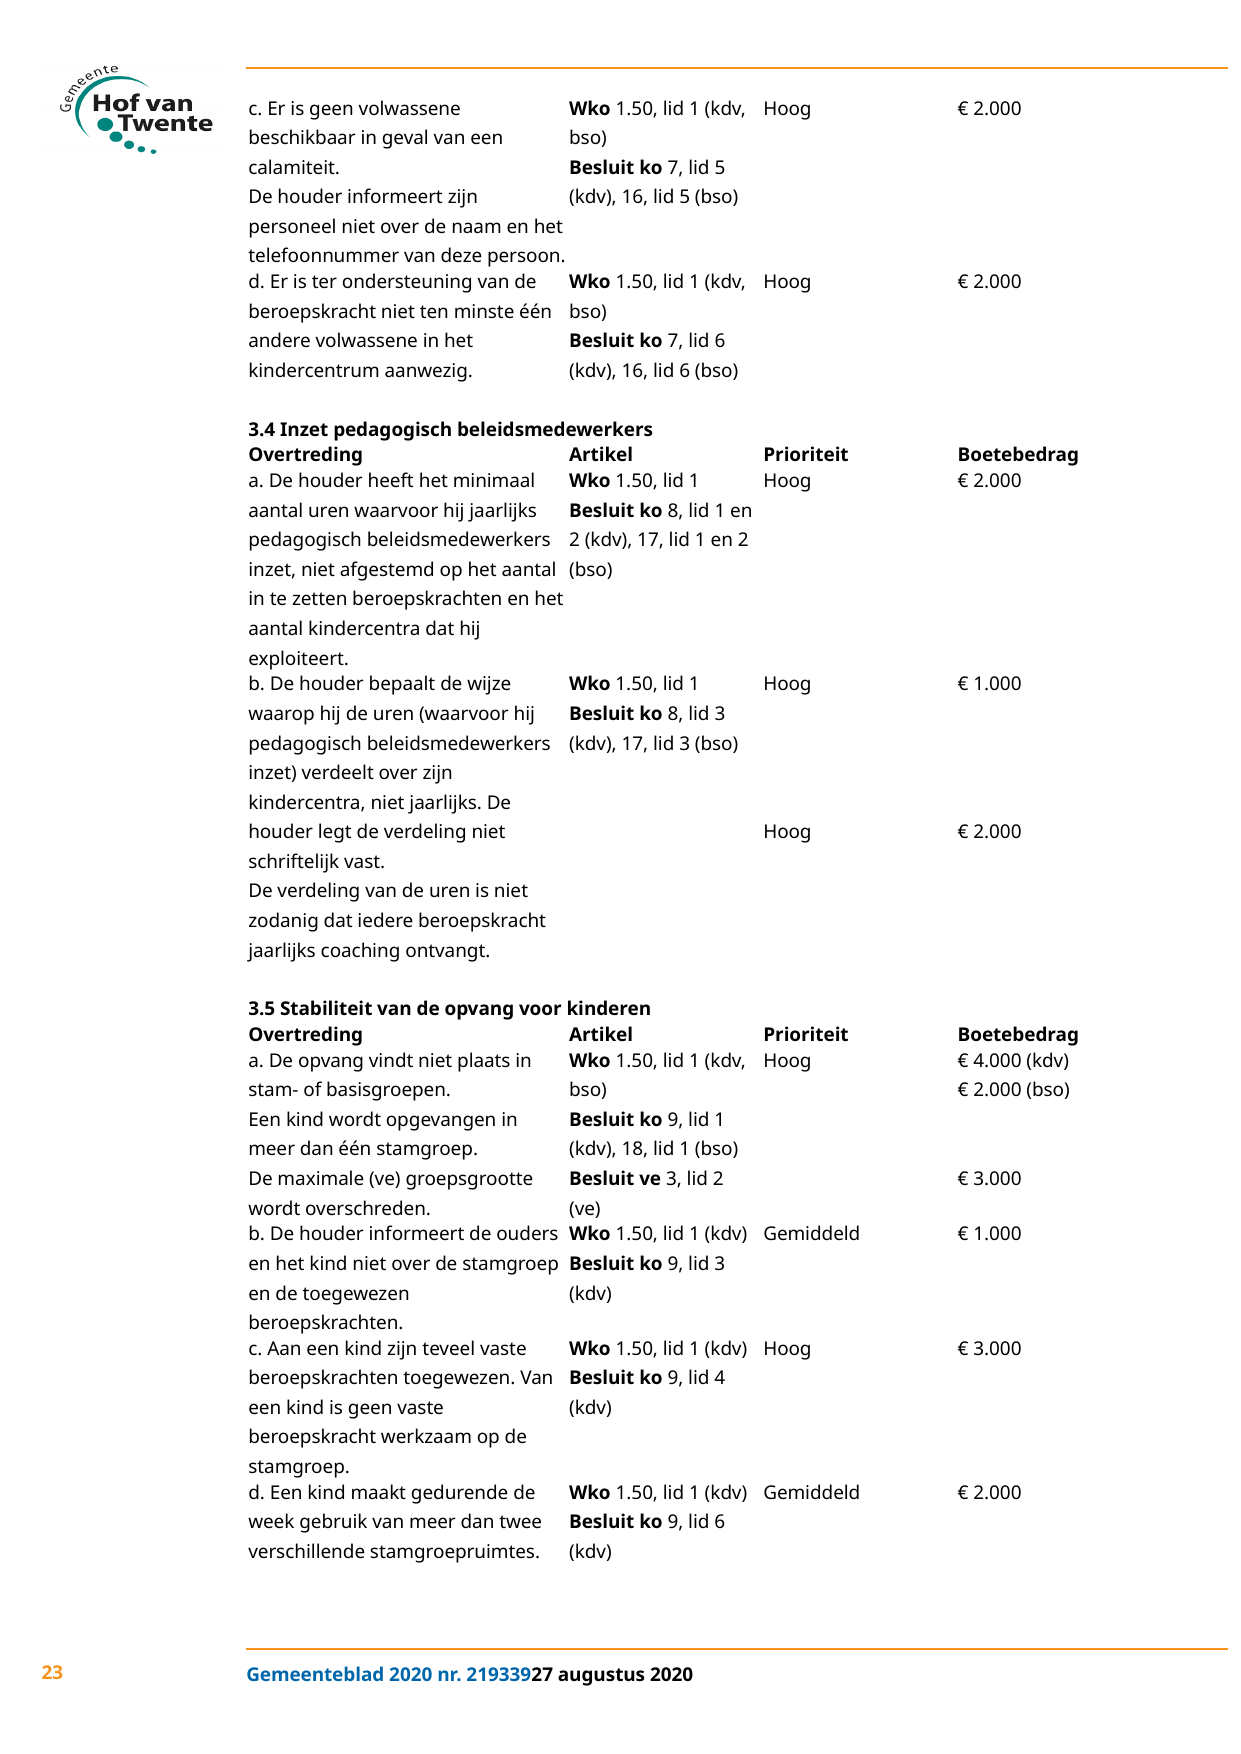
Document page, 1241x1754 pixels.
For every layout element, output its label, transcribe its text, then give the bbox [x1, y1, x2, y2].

table_cell Wko 1.50, lid 1 (kdv) Besluit ko 9, lid 4 (kdv) [569, 1335, 763, 1479]
table_cell Boetebedrag [958, 442, 1152, 467]
table_cell Wko 1.50, lid 1 Besluit ko 8, lid 1 en 2 (kdv), 17, lid 1 en 2 (bso) [569, 467, 763, 671]
table_cell a. De houder heeft het minimaal aantal uren waarvoor hij jaarlijks pedagogisch beleidsmedewerkers inzet, niet afgestemd op het aantal in te zetten beroepskrachten en het aantal kindercentra dat hij exploiteert. [248, 467, 569, 671]
table_cell Gemiddeld [763, 1479, 957, 1564]
table_cell d. Een kind maakt gedurende de week gebruik van meer dan twee verschillende stamgroepruimtes. [248, 1479, 569, 1564]
table_cell € 2.000 [958, 95, 1152, 268]
table_cell € 3.000 [958, 1335, 1152, 1479]
table_cell Hoog [763, 95, 957, 268]
table_cell € 1.000 € 2.000 [958, 671, 1152, 962]
table_header [958, 416, 1152, 442]
table_cell Artikel [569, 1021, 763, 1047]
table_cell Boetebedrag [958, 1021, 1152, 1047]
table_cell Prioriteit [763, 442, 957, 467]
table_cell c. Er is geen volwassene beschikbaar in geval van een calamiteit. De houder informeert zijn personeel niet over de naam en het telefoonnummer van deze persoon. [248, 95, 569, 268]
table_cell € 2.000 [958, 467, 1152, 671]
table_cell Wko 1.50, lid 1 (kdv, bso) Besluit ko 9, lid 1 (kdv), 18, lid 1 (bso) Besluit ve 3, lid 2 (ve) [569, 1047, 763, 1221]
table_header 3.5 Stabiliteit van de opvang voor kinderen [248, 995, 763, 1021]
table_cell Hoog [763, 269, 957, 383]
table_cell Hoog [763, 467, 957, 671]
table_header [763, 416, 957, 442]
table_cell c. Aan een kind zijn teveel vaste beroepskrachten toegewezen. Van een kind is geen vaste beroepskracht werkzaam op de stamgroep. [248, 1335, 569, 1479]
table_cell Hoog Hoog [763, 671, 957, 962]
table_cell Hoog [763, 1047, 957, 1221]
table_cell € 4.000 (kdv) € 2.000 (bso) € 3.000 [958, 1047, 1152, 1221]
table_cell € 1.000 [958, 1221, 1152, 1335]
table_cell Hoog [763, 1335, 957, 1479]
table_cell Wko 1.50, lid 1 Besluit ko 8, lid 3 (kdv), 17, lid 3 (bso) [569, 671, 763, 962]
table_cell Wko 1.50, lid 1 (kdv, bso) Besluit ko 7, lid 6 (kdv), 16, lid 6 (bso) [569, 269, 763, 383]
table_cell b. De houder informeert de ouders en het kind niet over de stamgroep en de toegewezen beroepskrachten. [248, 1221, 569, 1335]
table_cell Overtreding [248, 442, 569, 467]
table_cell Gemiddeld [763, 1221, 957, 1335]
table_cell Prioriteit [763, 1021, 957, 1047]
table_cell Wko 1.50, lid 1 (kdv, bso) Besluit ko 7, lid 5 (kdv), 16, lid 5 (bso) [569, 95, 763, 268]
table_cell Overtreding [248, 1021, 569, 1047]
table_cell Wko 1.50, lid 1 (kdv) Besluit ko 9, lid 6 (kdv) [569, 1479, 763, 1564]
table_cell € 2.000 [958, 1479, 1152, 1564]
picture [41, 47, 231, 172]
table_cell d. Er is ter ondersteuning van de beroepskracht niet ten minste één andere volwassene in het kindercentrum aanwezig. [248, 269, 569, 383]
table_cell Artikel [569, 442, 763, 467]
table_cell € 2.000 [958, 269, 1152, 383]
table_cell Wko 1.50, lid 1 (kdv) Besluit ko 9, lid 3 (kdv) [569, 1221, 763, 1335]
table_cell b. De houder bepaalt de wijze waarop hij de uren (waarvoor hij pedagogisch beleidsmedewerkers inzet) verdeelt over zijn kindercentra, niet jaarlijks. De houder legt de verdeling niet schriftelijk vast. De verdeling van de uren is niet zodanig dat iedere beroepskracht jaarlijks coaching ontvangt. [248, 671, 569, 962]
table_header 3.4 Inzet pedagogisch beleidsmedewerkers [248, 416, 763, 442]
table_header [763, 995, 957, 1021]
table_header [958, 995, 1152, 1021]
table_cell a. De opvang vindt niet plaats in stam- of basisgroepen. Een kind wordt opgevangen in meer dan één stamgroep. De maximale (ve) groepsgrootte wordt overschreden. [248, 1047, 569, 1221]
